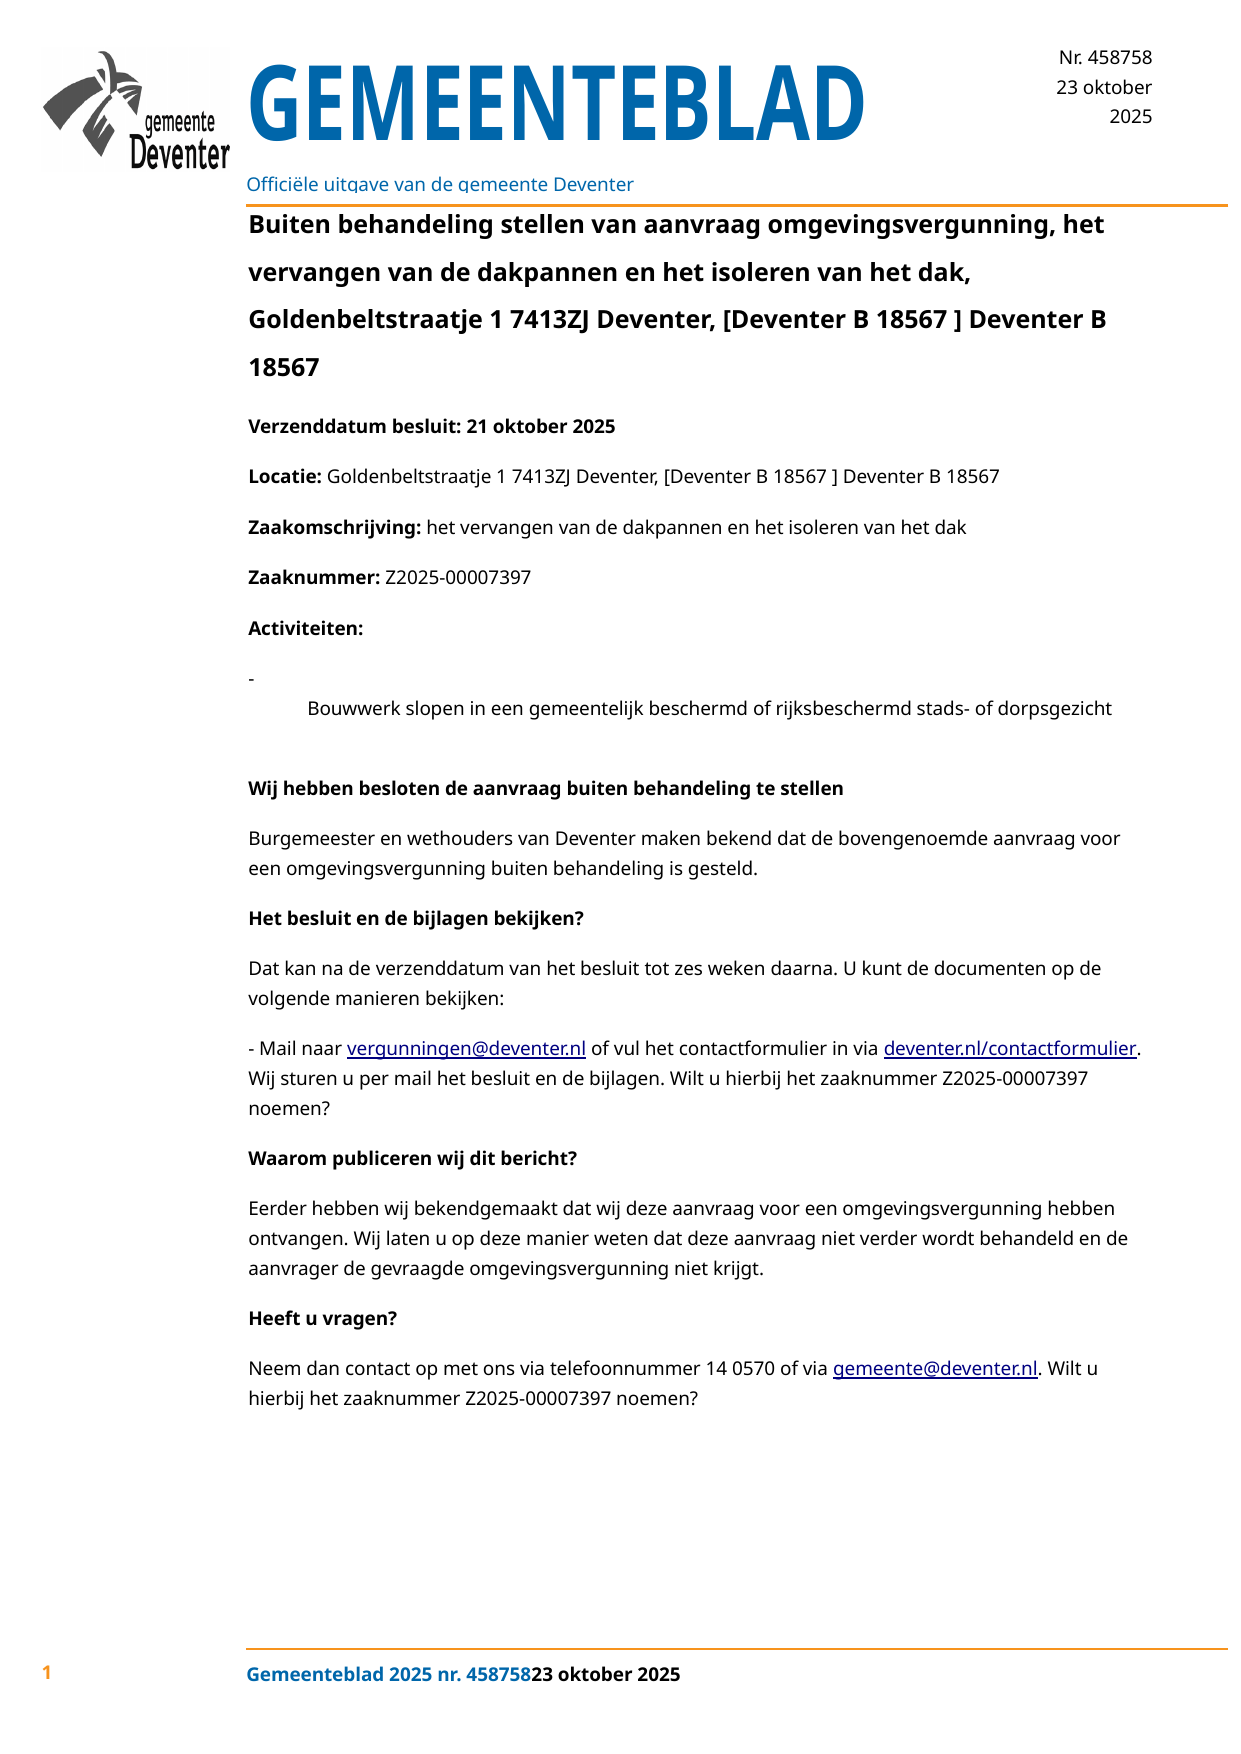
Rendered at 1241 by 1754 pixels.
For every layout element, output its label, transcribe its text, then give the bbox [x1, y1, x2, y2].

picture [41, 47, 231, 172]
text Het besluit en de bijlagen bekijken? [248, 905, 1152, 931]
text - Mail naar vergunningen@deventer.nl of vul het contactformulier in via deventer.nl/contactformulier. Wij sturen u per mail het besluit en de bijlagen. Wilt u hierbij het zaaknummer Z2025-00007397 noemen? [248, 1036, 1152, 1121]
text Locatie: Goldenbeltstraatje 1 7413ZJ Deventer, [Deventer B 18567 ] Deventer B 18567 [248, 463, 1152, 489]
text Wij hebben besloten de aanvraag buiten behandeling te stellen [248, 775, 1152, 801]
text Neem dan contact op met ons via telefoonnummer 14 0570 of via gemeente@deventer.nl. Wilt u hierbij het zaaknummer Z2025-00007397 noemen? [248, 1356, 1152, 1411]
text Waarom publiceren wij dit bericht? [248, 1145, 1152, 1171]
text Eerder hebben wij bekendgemaakt dat wij deze aanvraag voor een omgevingsvergunning hebben ontvangen. Wij laten u op deze manier weten dat deze aanvraag niet verder wordt behandeld en de aanvrager de gevraagde omgevingsvergunning niet krijgt. [248, 1196, 1152, 1281]
text Zaaknummer: Z2025-00007397 [248, 564, 1152, 590]
text Heeft u vragen? [248, 1305, 1152, 1331]
list Bouwwerk slopen in een gemeentelijk beschermd of rijksbeschermd stads- of dorpsgezicht [248, 695, 1152, 721]
text Buiten behandeling stellen van aanvraag omgevingsvergunning, het vervangen van de dakpannen en het isoleren van het dak, Goldenbeltstraatje 1 7413ZJ Deventer, [Deventer B 18567 ] Deventer B 18567 [248, 207, 1152, 384]
text Zaakomschrijving: het vervangen van de dakpannen en het isoleren van het dak [248, 514, 1152, 540]
text Verzenddatum besluit: 21 oktober 2025 [248, 413, 1152, 439]
text Activiteiten: [248, 615, 1152, 641]
text Burgemeester en wethouders van Deventer maken bekend dat de bovengenoemde aanvraag voor een omgevingsvergunning buiten behandeling is gesteld. [248, 825, 1152, 881]
text Dat kan na de verzenddatum van het besluit tot zes weken daarna. U kunt de documenten op de volgende manieren bekijken: [248, 956, 1152, 1011]
